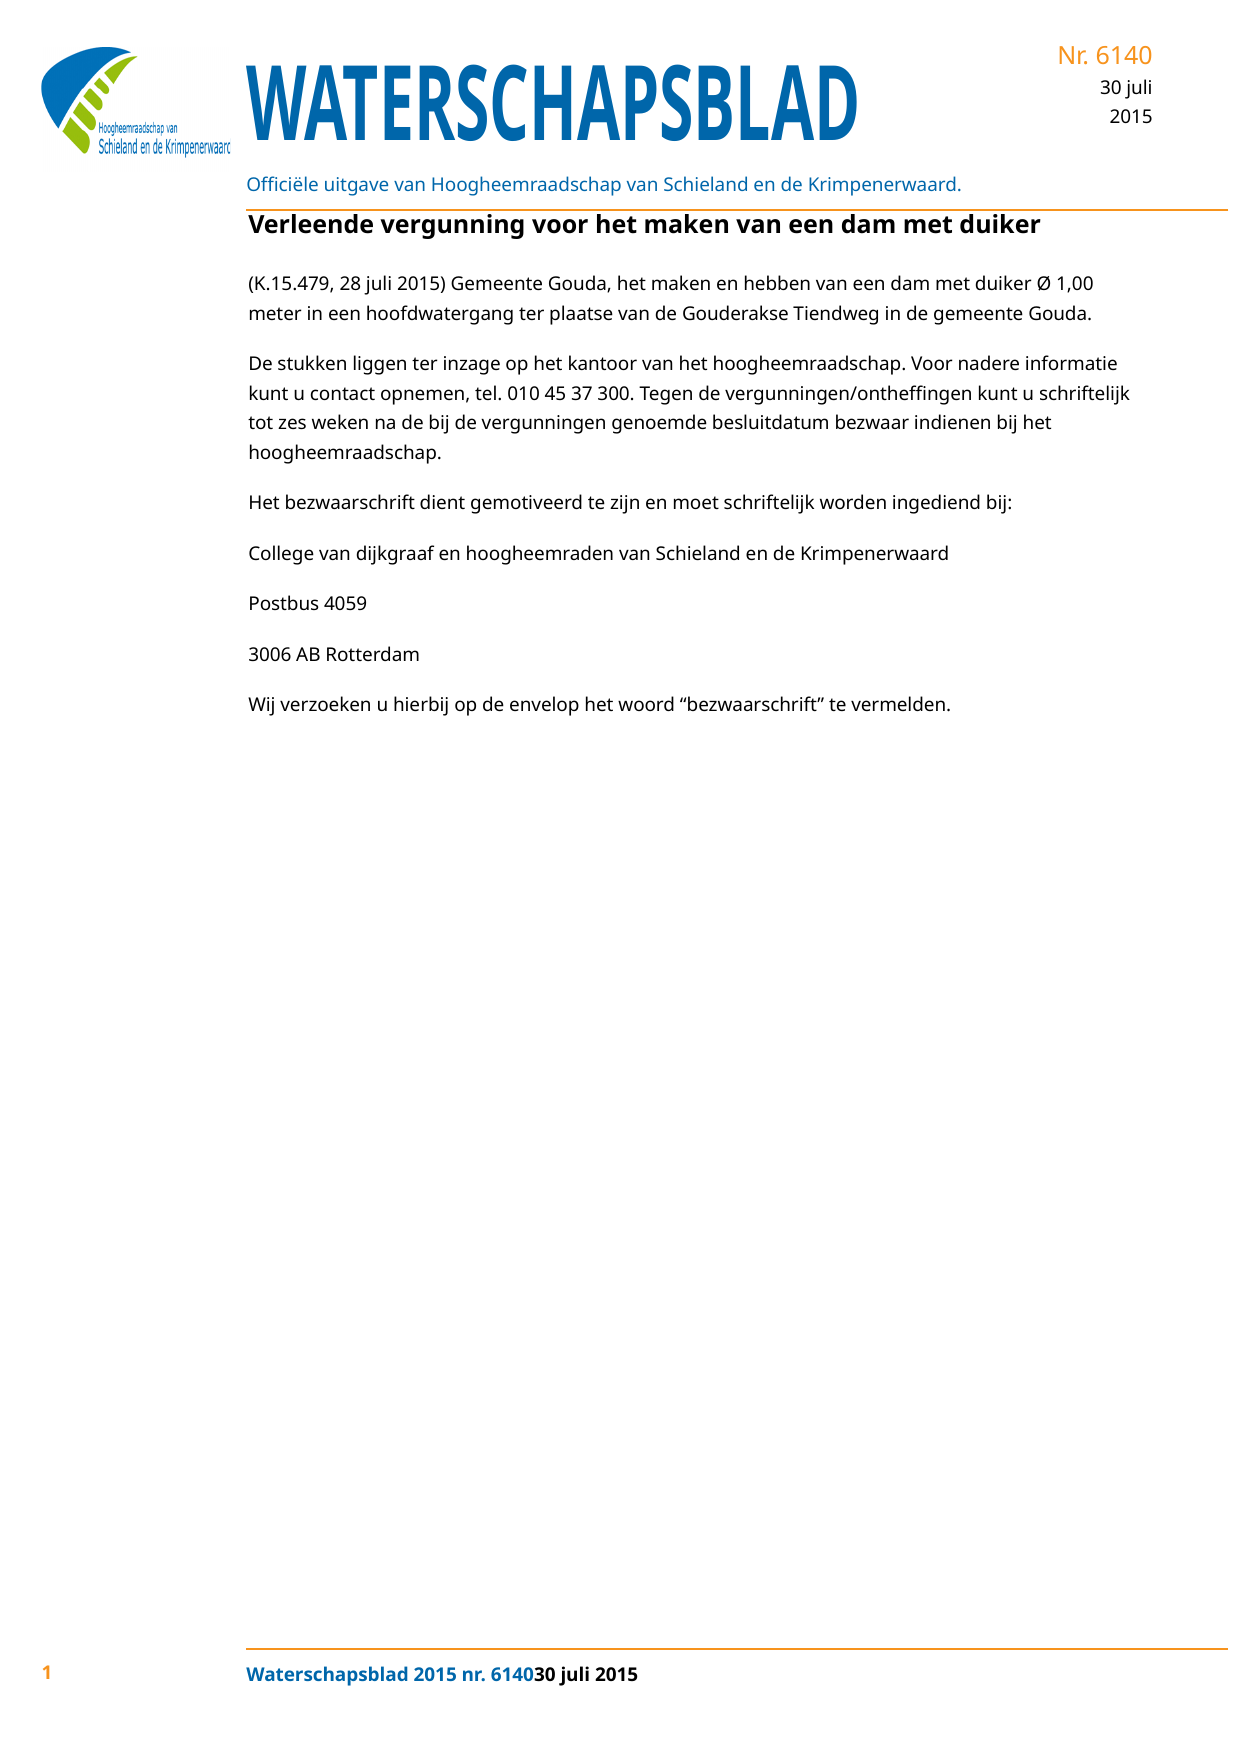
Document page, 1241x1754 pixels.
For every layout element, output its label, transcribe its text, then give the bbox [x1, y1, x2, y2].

text Verleende vergunning voor het maken van een dam met duiker [248, 211, 1152, 241]
picture [41, 47, 231, 172]
text (K.15.479, 28 juli 2015) Gemeente Gouda, het maken en hebben van een dam met duiker Ø 1,00 meter in een hoofdwatergang ter plaatse van de Gouderakse Tiendweg in de gemeente Gouda. [248, 270, 1152, 326]
text College van dijkgraaf en hoogheemraden van Schieland en de Krimpenerwaard [248, 540, 1152, 566]
text Postbus 4059 [248, 590, 1152, 616]
text De stukken liggen ter inzage op het kantoor van het hoogheemraadschap. Voor nadere informatie kunt u contact opnemen, tel. 010 45 37 300. Tegen de vergunningen/ontheffingen kunt u schriftelijk tot zes weken na de bij de vergunningen genoemde besluitdatum bezwaar indienen bij het hoogheemraadschap. [248, 350, 1152, 465]
text Wij verzoeken u hierbij op de envelop het woord “bezwaarschrift” te vermelden. [248, 691, 1152, 717]
text Het bezwaarschrift dient gemotiveerd te zijn en moet schriftelijk worden ingediend bij: [248, 489, 1152, 515]
text 3006 AB Rotterdam [248, 641, 1152, 666]
